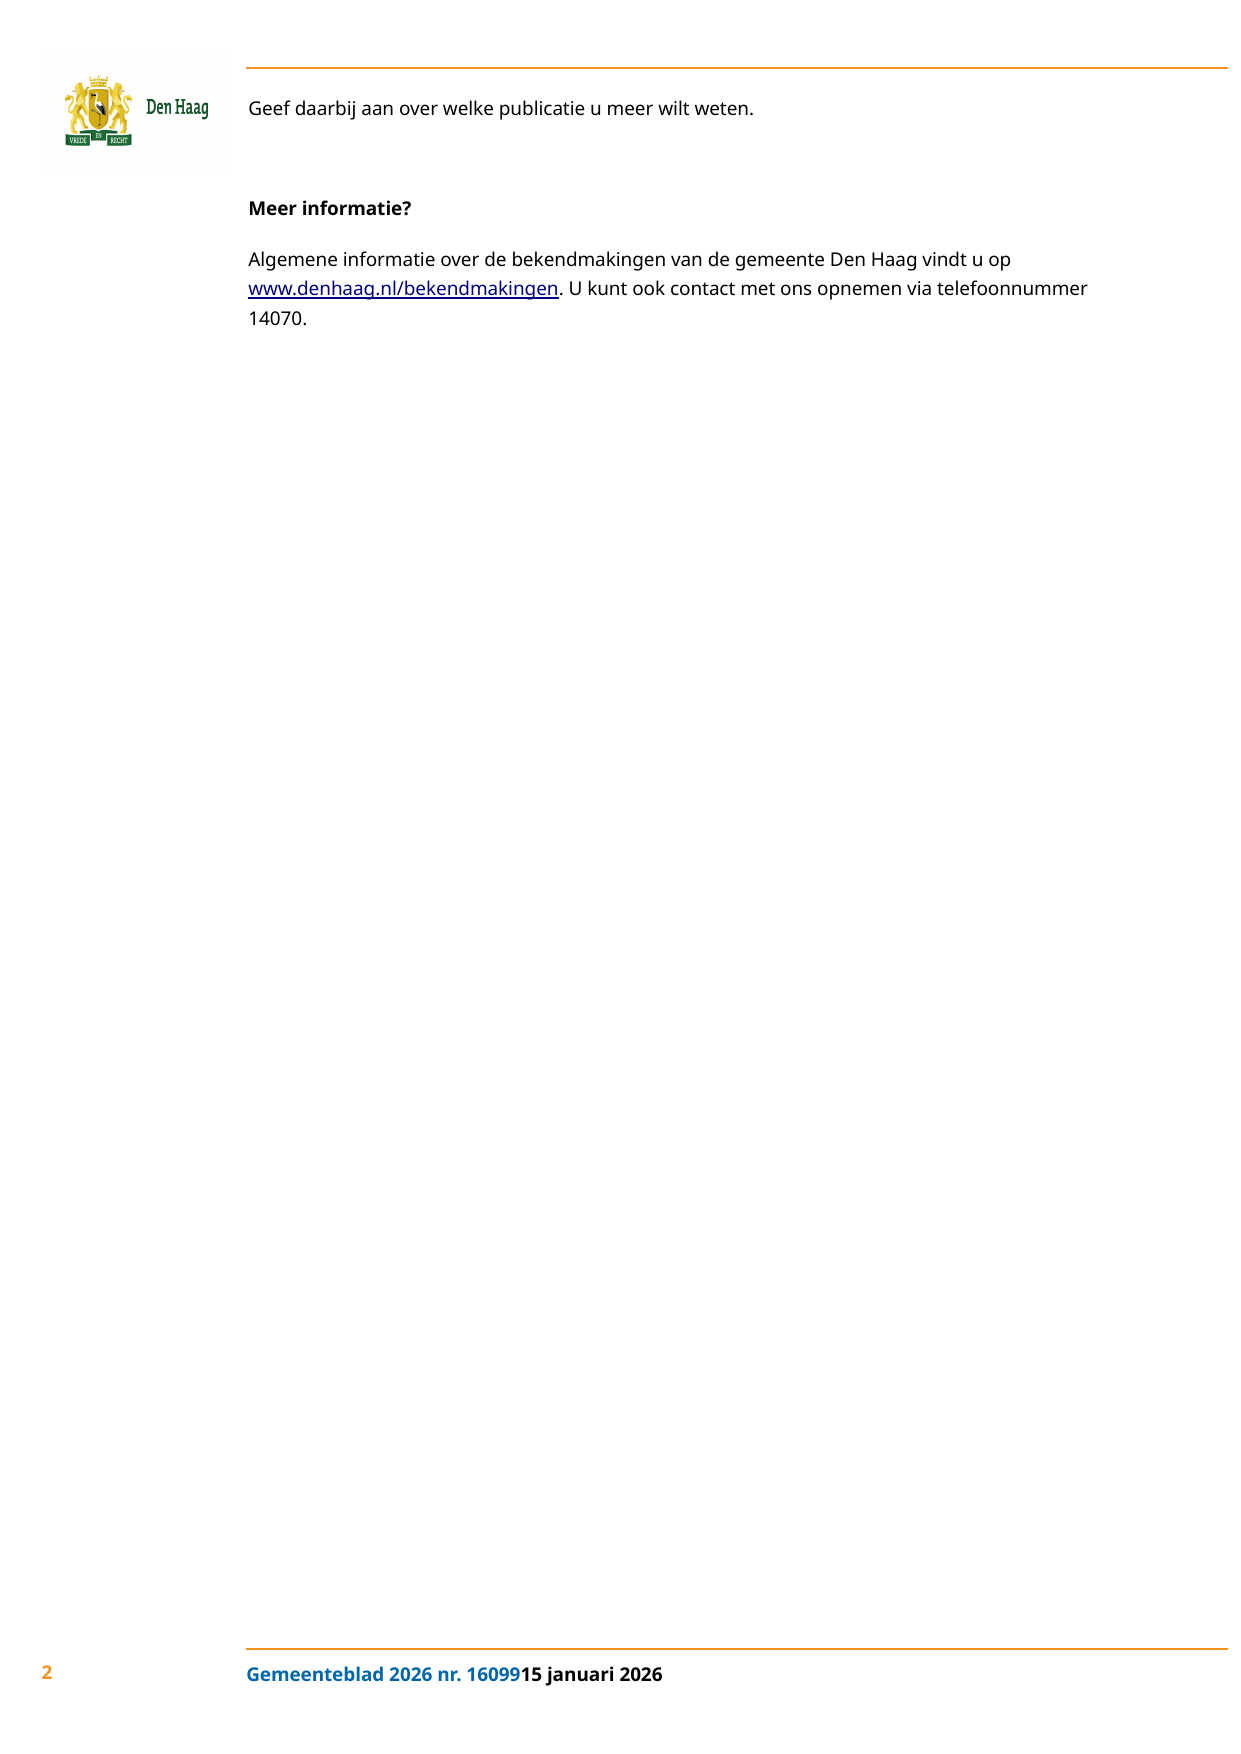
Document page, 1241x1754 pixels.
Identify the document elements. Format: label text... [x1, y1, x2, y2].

text Geef daarbij aan over welke publicatie u meer wilt weten. [248, 95, 1152, 121]
picture [41, 47, 231, 172]
text Meer informatie? [248, 196, 1152, 221]
text Algemene informatie over de bekendmakingen van de gemeente Den Haag vindt u op www.denhaag.nl/bekendmakingen. U kunt ook contact met ons opnemen via telefoonnummer 14070. [248, 246, 1152, 331]
